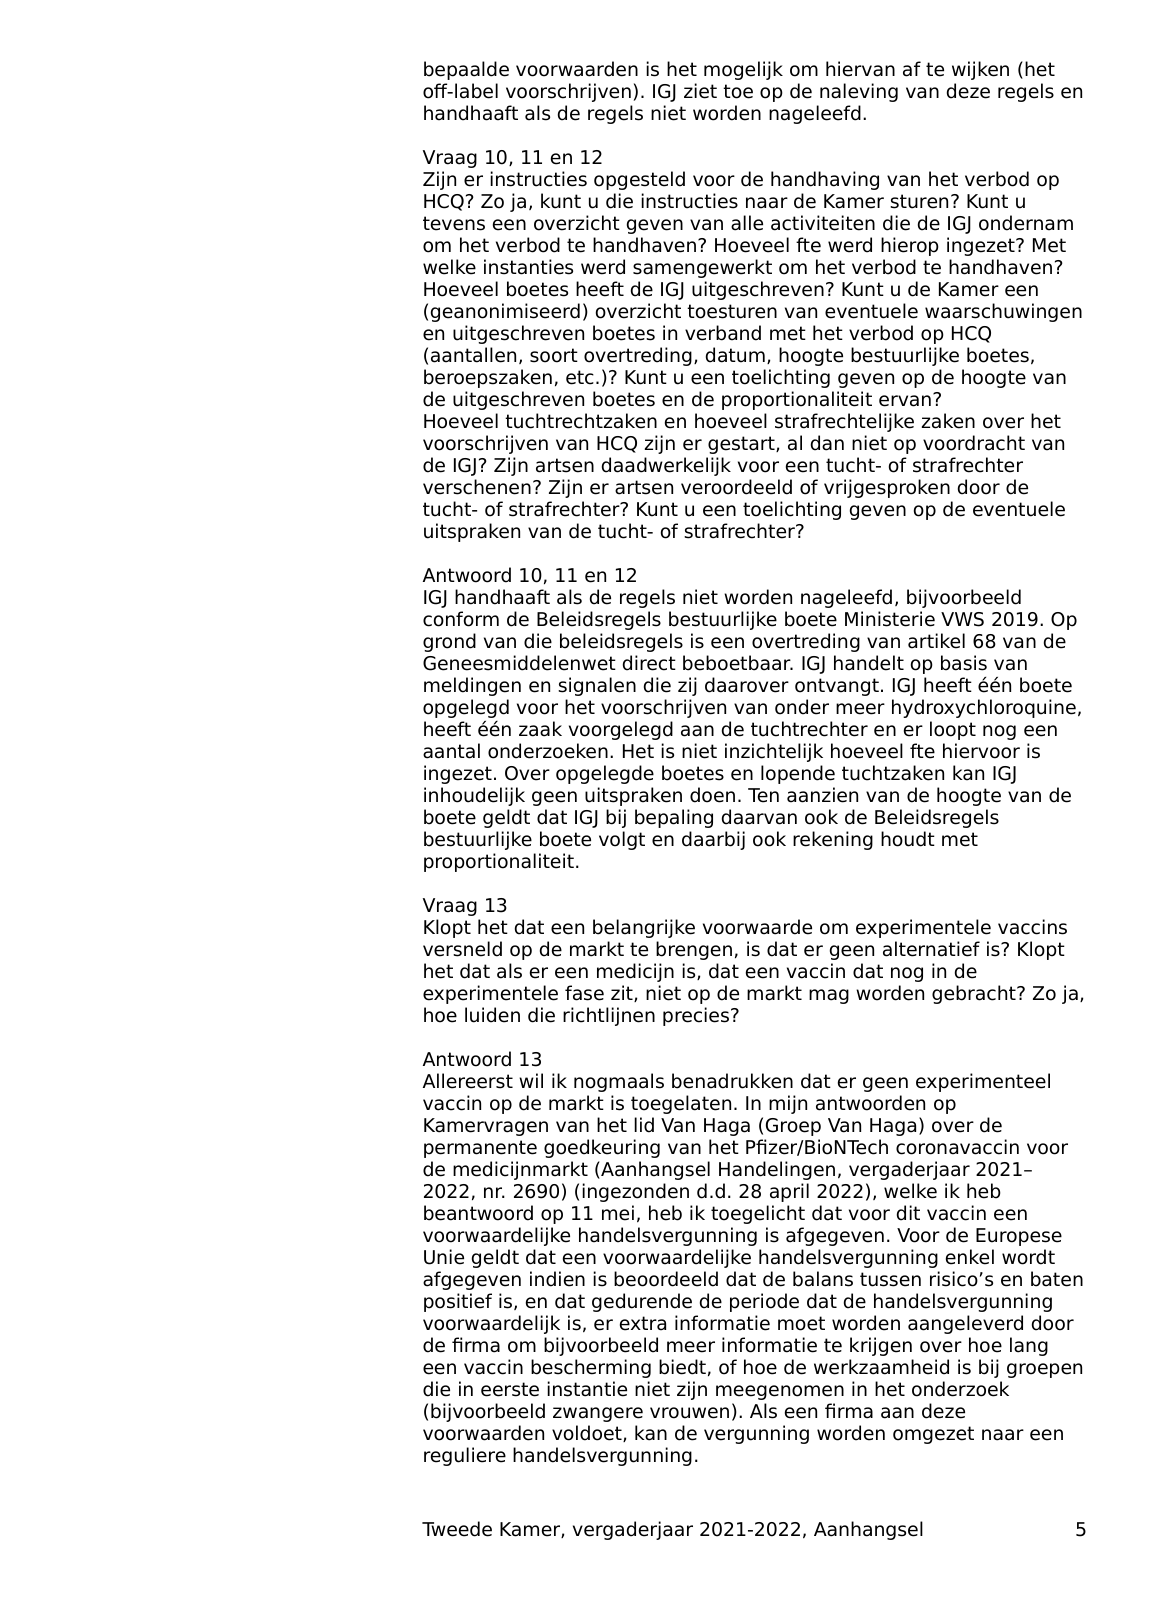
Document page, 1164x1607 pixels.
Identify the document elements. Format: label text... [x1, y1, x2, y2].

text Antwoord 10, 11 en 12 [422, 565, 1087, 587]
text bepaalde voorwaarden is het mogelijk om hiervan af te wijken (het off-label voorschrijven). IGJ ziet toe op de naleving van deze regels en handhaaft als de regels niet worden nageleefd. [422, 59, 1087, 125]
text Allereerst wil ik nogmaals benadrukken dat er geen experimenteel vaccin op de markt is toegelaten. In mijn antwoorden op Kamervragen van het lid Van Haga (Groep Van Haga) over de permanente goedkeuring van het Pfizer/BioNTech coronavaccin voor de medicijnmarkt (Aanhangsel Handelingen, vergaderjaar 2021–2022, nr. 2690) (ingezonden d.d. 28 april 2022), welke ik heb beantwoord op 11 mei, heb ik toegelicht dat voor dit vaccin een voorwaardelijke handelsvergunning is afgegeven. Voor de Europese Unie geldt dat een voorwaardelijke handelsvergunning enkel wordt afgegeven indien is beoordeeld dat de balans tussen risico’s en baten positief is, en dat gedurende de periode dat de handelsvergunning voorwaardelijk is, er extra informatie moet worden aangeleverd door de firma om bijvoorbeeld meer informatie te krijgen over hoe lang een vaccin bescherming biedt, of hoe de werkzaamheid is bij groepen die in eerste instantie niet zijn meegenomen in het onderzoek (bijvoorbeeld zwangere vrouwen). Als een firma aan deze voorwaarden voldoet, kan de vergunning worden omgezet naar een reguliere handelsvergunning. [422, 1071, 1087, 1467]
text IGJ handhaaft als de regels niet worden nageleefd, bijvoorbeeld conform de Beleidsregels bestuurlijke boete Ministerie VWS 2019. Op grond van die beleidsregels is een overtreding van artikel 68 van de Geneesmiddelenwet direct beboetbaar. IGJ handelt op basis van meldingen en signalen die zij daarover ontvangt. IGJ heeft één boete opgelegd voor het voorschrijven van onder meer hydroxychloroquine, heeft één zaak voorgelegd aan de tuchtrechter en er loopt nog een aantal onderzoeken. Het is niet inzichtelijk hoeveel fte hiervoor is ingezet. Over opgelegde boetes en lopende tuchtzaken kan IGJ inhoudelijk geen uitspraken doen. Ten aanzien van de hoogte van de boete geldt dat IGJ bij bepaling daarvan ook de Beleidsregels bestuurlijke boete volgt en daarbij ook rekening houdt met proportionaliteit. [422, 587, 1087, 873]
text Klopt het dat een belangrijke voorwaarde om experimentele vaccins versneld op de markt te brengen, is dat er geen alternatief is? Klopt het dat als er een medicijn is, dat een vaccin dat nog in de experimentele fase zit, niet op de markt mag worden gebracht? Zo ja, hoe luiden die richtlijnen precies? [422, 917, 1087, 1027]
text Zijn er instructies opgesteld voor de handhaving van het verbod op HCQ? Zo ja, kunt u die instructies naar de Kamer sturen? Kunt u tevens een overzicht geven van alle activiteiten die de IGJ ondernam om het verbod te handhaven? Hoeveel fte werd hierop ingezet? Met welke instanties werd samengewerkt om het verbod te handhaven? [422, 169, 1087, 279]
text Antwoord 13 [422, 1049, 1087, 1071]
text Vraag 13 [422, 895, 1087, 917]
text Hoeveel boetes heeft de IGJ uitgeschreven? Kunt u de Kamer een (geanonimiseerd) overzicht toesturen van eventuele waarschuwingen en uitgeschreven boetes in verband met het verbod op HCQ (aantallen, soort overtreding, datum, hoogte bestuurlijke boetes, beroepszaken, etc.)? Kunt u een toelichting geven op de hoogte van de uitgeschreven boetes en de proportionaliteit ervan? [422, 279, 1087, 411]
text Hoeveel tuchtrechtzaken en hoeveel strafrechtelijke zaken over het voorschrijven van HCQ zijn er gestart, al dan niet op voordracht van de IGJ? Zijn artsen daadwerkelijk voor een tucht- of strafrechter verschenen? Zijn er artsen veroordeeld of vrijgesproken door de tucht- of strafrechter? Kunt u een toelichting geven op de eventuele uitspraken van de tucht- of strafrechter? [422, 411, 1087, 543]
text Vraag 10, 11 en 12 [422, 147, 1087, 169]
